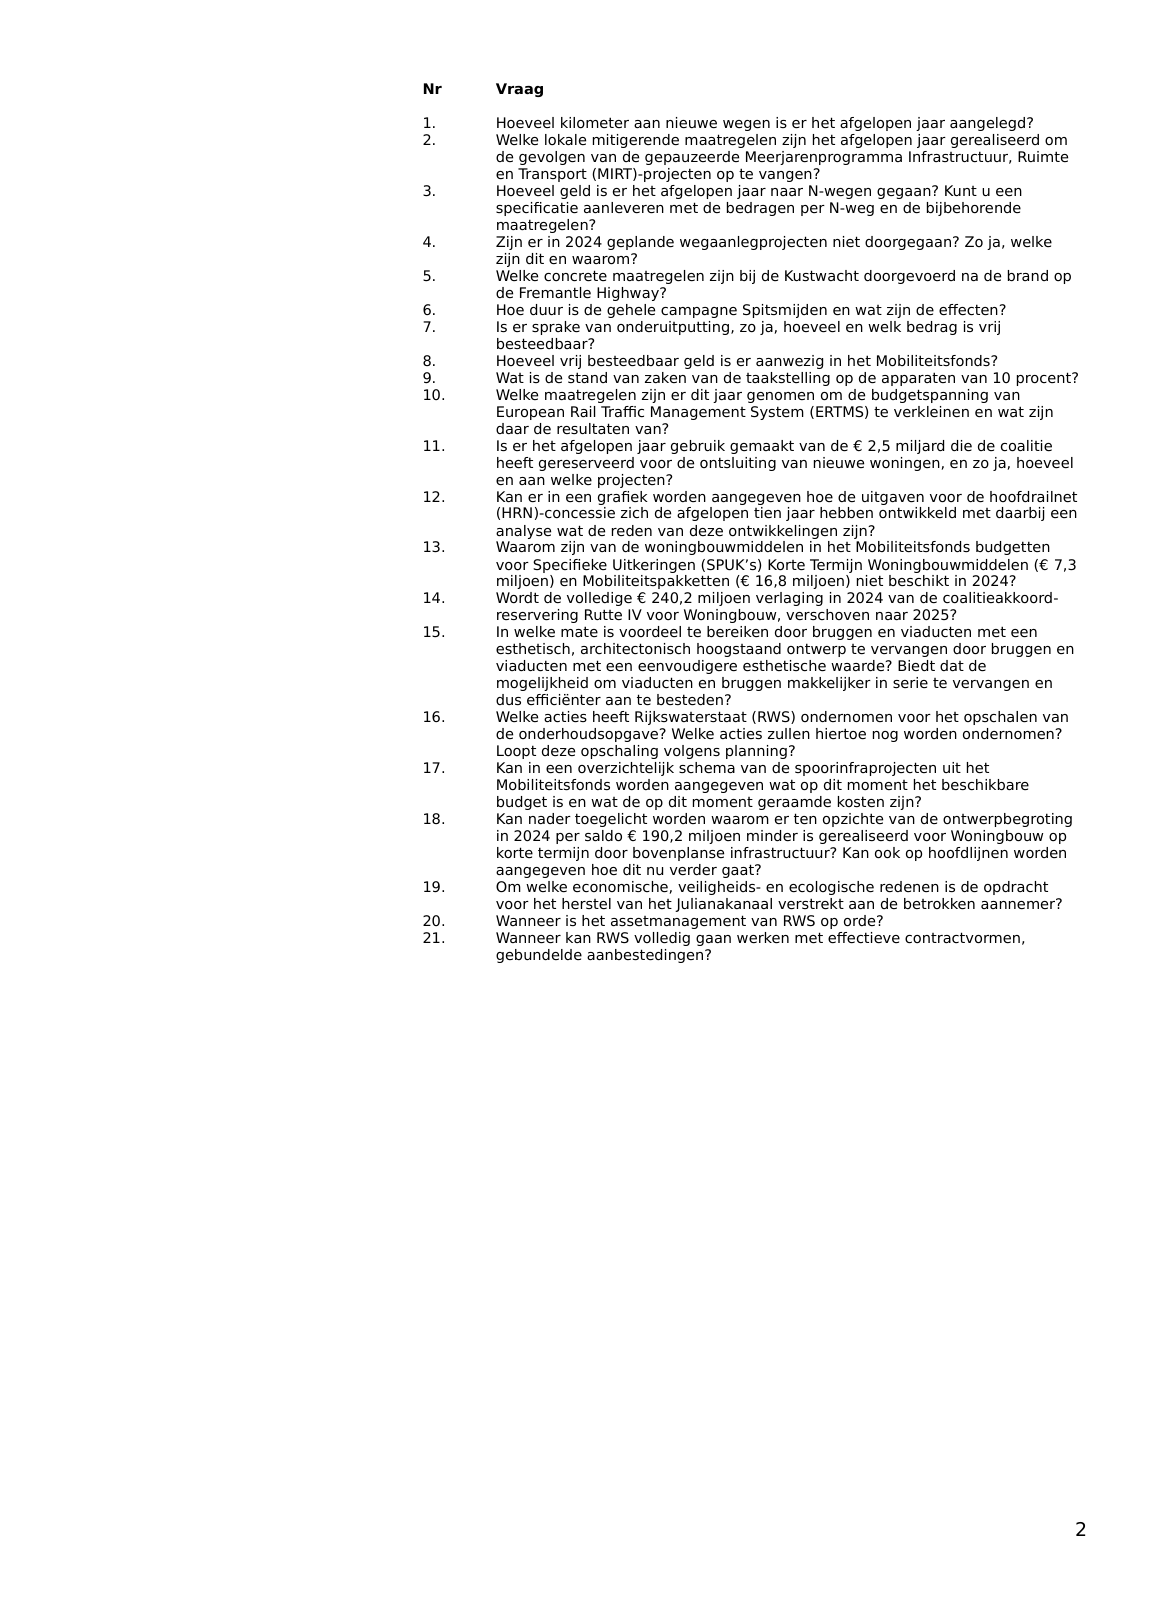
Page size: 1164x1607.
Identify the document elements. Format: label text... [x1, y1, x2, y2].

table_cell Kan in een overzichtelijk schema van de spoorinfraprojecten uit het Mobiliteitsfonds worden aangegeven wat op dit moment het beschikbare budget is en wat de op dit moment geraamde kosten zijn? [490, 760, 1087, 811]
table_cell Zijn er in 2024 geplande wegaanlegprojecten niet doorgegaan? Zo ja, welke zijn dit en waarom? [490, 234, 1087, 268]
table_cell 20. [422, 913, 489, 930]
table_cell Kan nader toegelicht worden waarom er ten opzichte van de ontwerpbegroting in 2024 per saldo € 190,2 miljoen minder is gerealiseerd voor Woningbouw op korte termĳn door bovenplanse infrastructuur? Kan ook op hoofdlijnen worden aangegeven hoe dit nu verder gaat? [490, 811, 1087, 879]
table_cell Hoe duur is de gehele campagne Spitsmijden en wat zijn de effecten? [490, 302, 1087, 319]
table_cell Welke maatregelen zijn er dit jaar genomen om de budgetspanning van European Rail Traffic Management System (ERTMS) te verkleinen en wat zijn daar de resultaten van? [490, 387, 1087, 437]
table_cell 12. [422, 489, 489, 539]
table_cell Wanneer is het assetmanagement van RWS op orde? [490, 913, 1087, 930]
table_cell [490, 98, 1087, 115]
table_cell 10. [422, 387, 489, 437]
table_cell Welke concrete maatregelen zijn bij de Kustwacht doorgevoerd na de brand op de Fremantle Highway? [490, 268, 1087, 302]
table_cell 11. [422, 438, 489, 488]
table_cell 17. [422, 760, 489, 811]
table_cell Wordt de volledige € 240,2 miljoen verlaging in 2024 van de coalitieakkoord-reservering Rutte IV voor Woningbouw, verschoven naar 2025? [490, 590, 1087, 624]
table_header Nr [422, 81, 489, 98]
table_cell Kan er in een grafiek worden aangegeven hoe de uitgaven voor de hoofdrailnet (HRN)-concessie zich de afgelopen tien jaar hebben ontwikkeld met daarbij een analyse wat de reden van deze ontwikkelingen zijn? [490, 489, 1087, 539]
table_cell 15. [422, 624, 489, 709]
table_cell 8. [422, 353, 489, 369]
table_cell [422, 98, 489, 115]
table_cell Is er sprake van onderuitputting, zo ja, hoeveel en welk bedrag is vrij besteedbaar? [490, 319, 1087, 353]
table_cell Hoeveel kilometer aan nieuwe wegen is er het afgelopen jaar aangelegd? [490, 115, 1087, 132]
table_cell 3. [422, 183, 489, 234]
table_cell Om welke economische, veiligheids- en ecologische redenen is de opdracht voor het herstel van het Julianakanaal verstrekt aan de betrokken aannemer? [490, 879, 1087, 913]
table_cell 4. [422, 234, 489, 268]
table_cell 16. [422, 709, 489, 760]
table_cell Hoeveel geld is er het afgelopen jaar naar N-wegen gegaan? Kunt u een specificatie aanleveren met de bedragen per N-weg en de bijbehorende maatregelen? [490, 183, 1087, 234]
table_cell Hoeveel vrij besteedbaar geld is er aanwezig in het Mobiliteitsfonds? [490, 353, 1087, 369]
table_cell In welke mate is voordeel te bereiken door bruggen en viaducten met een esthetisch, architectonisch hoogstaand ontwerp te vervangen door bruggen en viaducten met een eenvoudigere esthetische waarde? Biedt dat de mogelijkheid om viaducten en bruggen makkelijker in serie te vervangen en dus efficiënter aan te besteden? [490, 624, 1087, 709]
table_cell 6. [422, 302, 489, 319]
table_cell Welke lokale mitigerende maatregelen zijn het afgelopen jaar gerealiseerd om de gevolgen van de gepauzeerde Meerjarenprogramma Infrastructuur, Ruimte en Transport (MIRT)-projecten op te vangen? [490, 132, 1087, 183]
table_cell Wat is de stand van zaken van de taakstelling op de apparaten van 10 procent? [490, 370, 1087, 387]
table_cell 5. [422, 268, 489, 302]
table_cell 18. [422, 811, 489, 879]
table_cell Is er het afgelopen jaar gebruik gemaakt van de € 2,5 miljard die de coalitie heeft gereserveerd voor de ontsluiting van nieuwe woningen, en zo ja, hoeveel en aan welke projecten? [490, 438, 1087, 488]
table_cell Welke acties heeft Rijkswaterstaat (RWS) ondernomen voor het opschalen van de onderhoudsopgave? Welke acties zullen hiertoe nog worden ondernomen? Loopt deze opschaling volgens planning? [490, 709, 1087, 760]
table_cell 13. [422, 539, 489, 590]
table_cell 21. [422, 930, 489, 964]
table_cell Waarom zijn van de woningbouwmiddelen in het Mobiliteitsfonds budgetten voor Specifieke Uitkeringen (SPUK’s) Korte Termĳn Woningbouwmiddelen (€ 7,3 miljoen) en Mobiliteitspakketten (€ 16,8 miljoen) niet beschikt in 2024? [490, 539, 1087, 590]
table_cell 19. [422, 879, 489, 913]
table_cell 2. [422, 132, 489, 183]
table_cell 7. [422, 319, 489, 353]
table_cell 1. [422, 115, 489, 132]
table_cell 14. [422, 590, 489, 624]
table_cell Wanneer kan RWS volledig gaan werken met effectieve contractvormen, gebundelde aanbestedingen? [490, 930, 1087, 964]
table_cell 9. [422, 370, 489, 387]
table_header Vraag [490, 81, 1087, 98]
